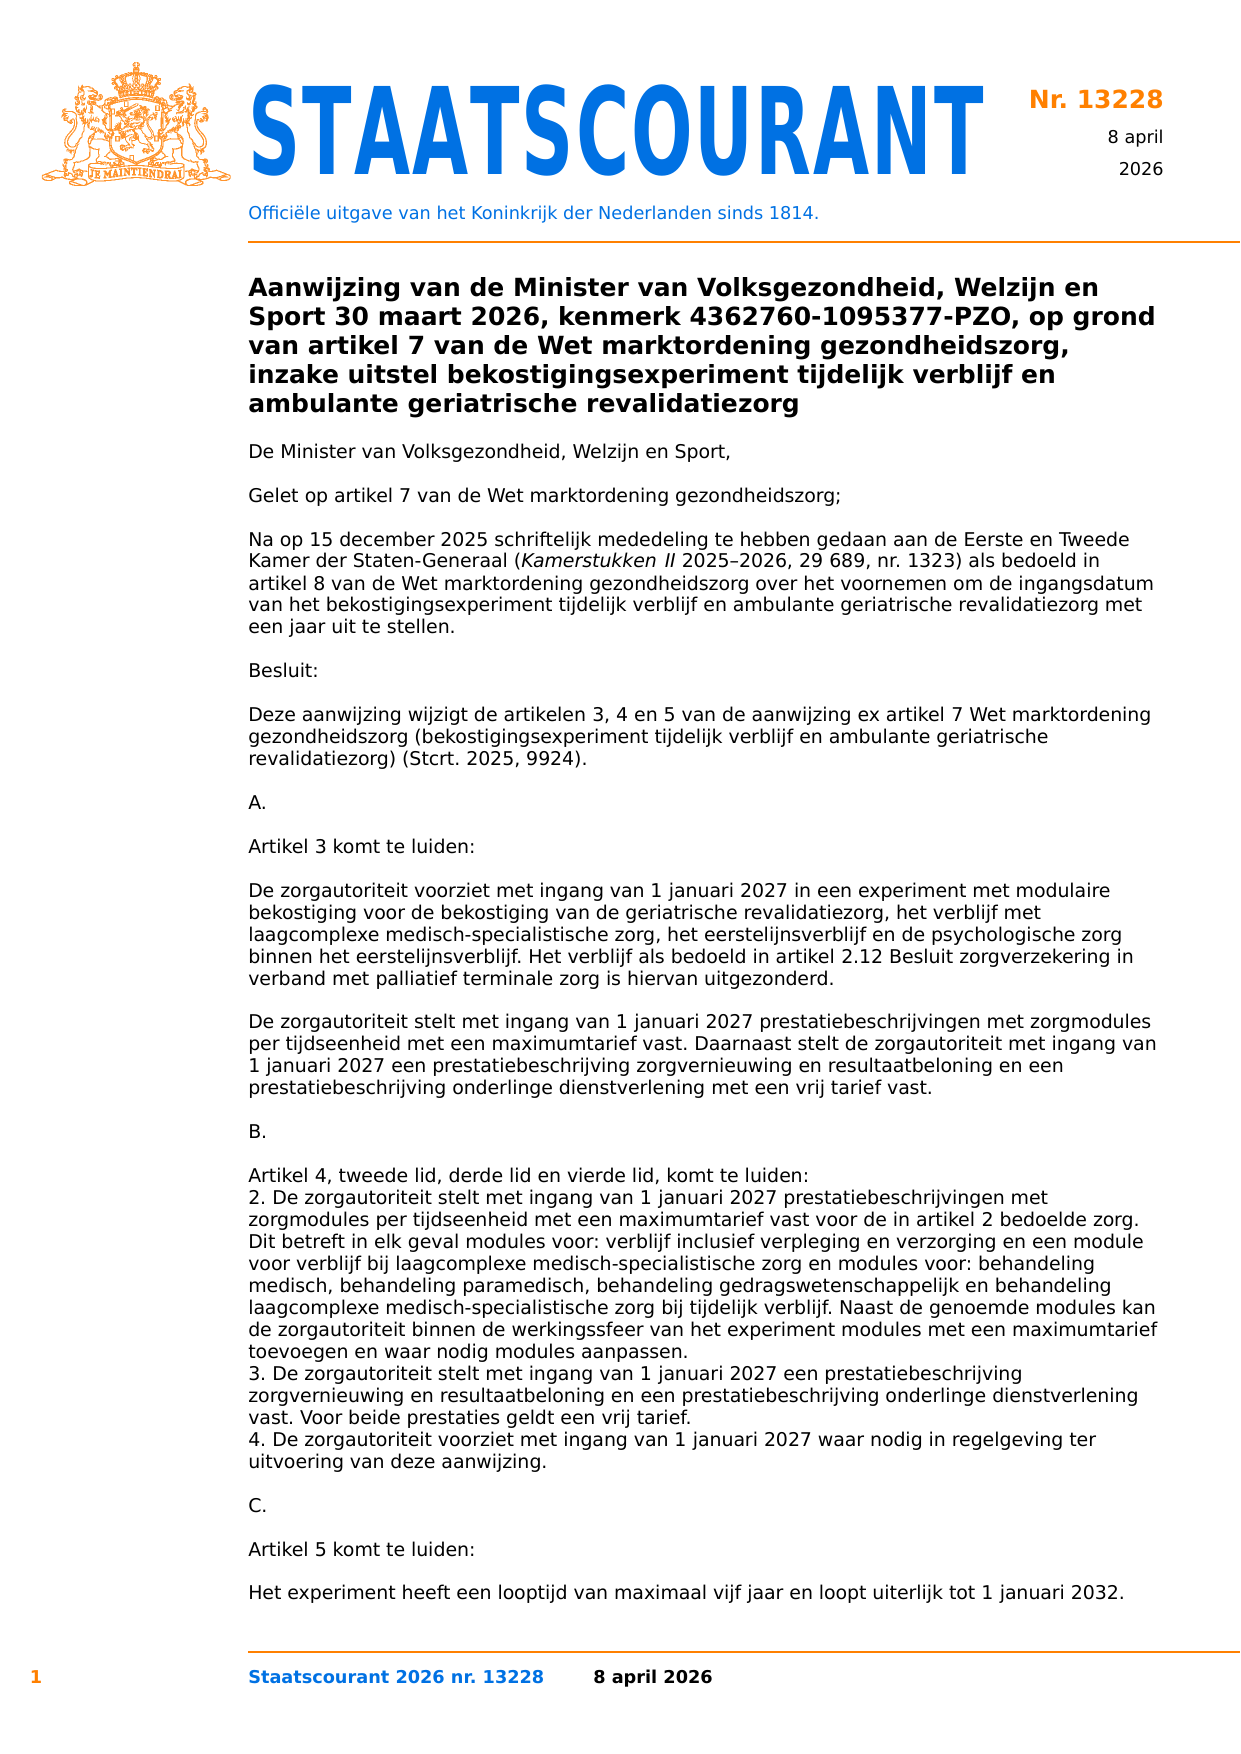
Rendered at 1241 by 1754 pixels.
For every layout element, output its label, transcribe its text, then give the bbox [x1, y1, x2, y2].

subtitle A. [248, 792, 1163, 814]
subtitle B. [248, 1121, 1163, 1143]
table_cell Officiële uitgave van het Koninkrijk der Nederlanden sinds 1814. [248, 203, 1240, 241]
text 3. De zorgautoriteit stelt met ingang van 1 januari 2027 een prestatiebeschrijving zorgvernieuwing en resultaatbeloning en een prestatiebeschrijving onderlinge dienstverlening vast. Voor beide prestaties geldt een vrij tarief. [248, 1363, 1163, 1429]
text Na op 15 december 2025 schriftelijk mededeling te hebben gedaan aan de Eerste en Tweede Kamer der Staten-Generaal (Kamerstukken II 2025–2026, 29 689, nr. 1323) als bedoeld in artikel 8 van de Wet marktordening gezondheidszorg over het voornemen om de ingangsdatum van het bekostigingsexperiment tijdelijk verblijf en ambulante geriatrische revalidatiezorg met een jaar uit te stellen. [248, 528, 1163, 638]
text De zorgautoriteit stelt met ingang van 1 januari 2027 prestatiebeschrijvingen met zorgmodules per tijdseenheid met een maximumtarief vast. Daarnaast stelt de zorgautoriteit met ingang van 1 januari 2027 een prestatiebeschrijving zorgvernieuwing en resultaatbeloning en een prestatiebeschrijving onderlinge dienstverlening met een vrij tarief vast. [248, 1011, 1163, 1099]
table_cell 2026 [998, 153, 1240, 203]
text Artikel 4, tweede lid, derde lid en vierde lid, komt te luiden: [248, 1165, 1163, 1187]
table_header STAATSCOURANT [248, 62, 998, 203]
text De Minister van Volksgezondheid, Welzijn en Sport, [248, 441, 1163, 463]
picture [41, 62, 231, 186]
table_header Nr. 13228 [998, 62, 1240, 121]
subtitle C. [248, 1494, 1163, 1517]
text Het experiment heeft een looptijd van maximaal vijf jaar en loopt uiterlijk tot 1 januari 2032. [248, 1582, 1163, 1604]
text 4. De zorgautoriteit voorziet met ingang van 1 januari 2027 waar nodig in regelgeving ter uitvoering van deze aanwijzing. [248, 1429, 1163, 1473]
text Gelet op artikel 7 van de Wet marktordening gezondheidszorg; [248, 484, 1163, 507]
table_cell 8 april [998, 121, 1240, 153]
table_header [25, 62, 248, 241]
subtitle Aanwijzing van de Minister van Volksgezondheid, Welzijn en Sport 30 maart 2026, kenmerk 4362760-1095377-PZO, op grond van artikel 7 van de Wet marktordening gezondheidszorg, inzake uitstel bekostigingsexperiment tijdelijk verblijf en ambulante geriatrische revalidatiezorg [248, 273, 1163, 419]
text De zorgautoriteit voorziet met ingang van 1 januari 2027 in een experiment met modulaire bekostiging voor de bekostiging van de geriatrische revalidatiezorg, het verblijf met laagcomplexe medisch-specialistische zorg, het eerstelijnsverblijf en de psychologische zorg binnen het eerstelijnsverblijf. Het verblijf als bedoeld in artikel 2.12 Besluit zorgverzekering in verband met palliatief terminale zorg is hiervan uitgezonderd. [248, 879, 1163, 989]
text 2. De zorgautoriteit stelt met ingang van 1 januari 2027 prestatiebeschrijvingen met zorgmodules per tijdseenheid met een maximumtarief vast voor de in artikel 2 bedoelde zorg. Dit betreft in elk geval modules voor: verblijf inclusief verpleging en verzorging en een module voor verblijf bij laagcomplexe medisch-specialistische zorg en modules voor: behandeling medisch, behandeling paramedisch, behandeling gedragswetenschappelijk en behandeling laagcomplexe medisch-specialistische zorg bij tijdelijk verblijf. Naast de genoemde modules kan de zorgautoriteit binnen de werkingssfeer van het experiment modules met een maximumtarief toevoegen en waar nodig modules aanpassen. [248, 1187, 1163, 1363]
text Artikel 3 komt te luiden: [248, 836, 1163, 858]
text Besluit: [248, 660, 1163, 682]
text Deze aanwijzing wijzigt de artikelen 3, 4 en 5 van de aanwijzing ex artikel 7 Wet marktordening gezondheidszorg (bekostigingsexperiment tijdelijk verblijf en ambulante geriatrische revalidatiezorg) (Stcrt. 2025, 9924). [248, 704, 1163, 770]
text Artikel 5 komt te luiden: [248, 1538, 1163, 1560]
